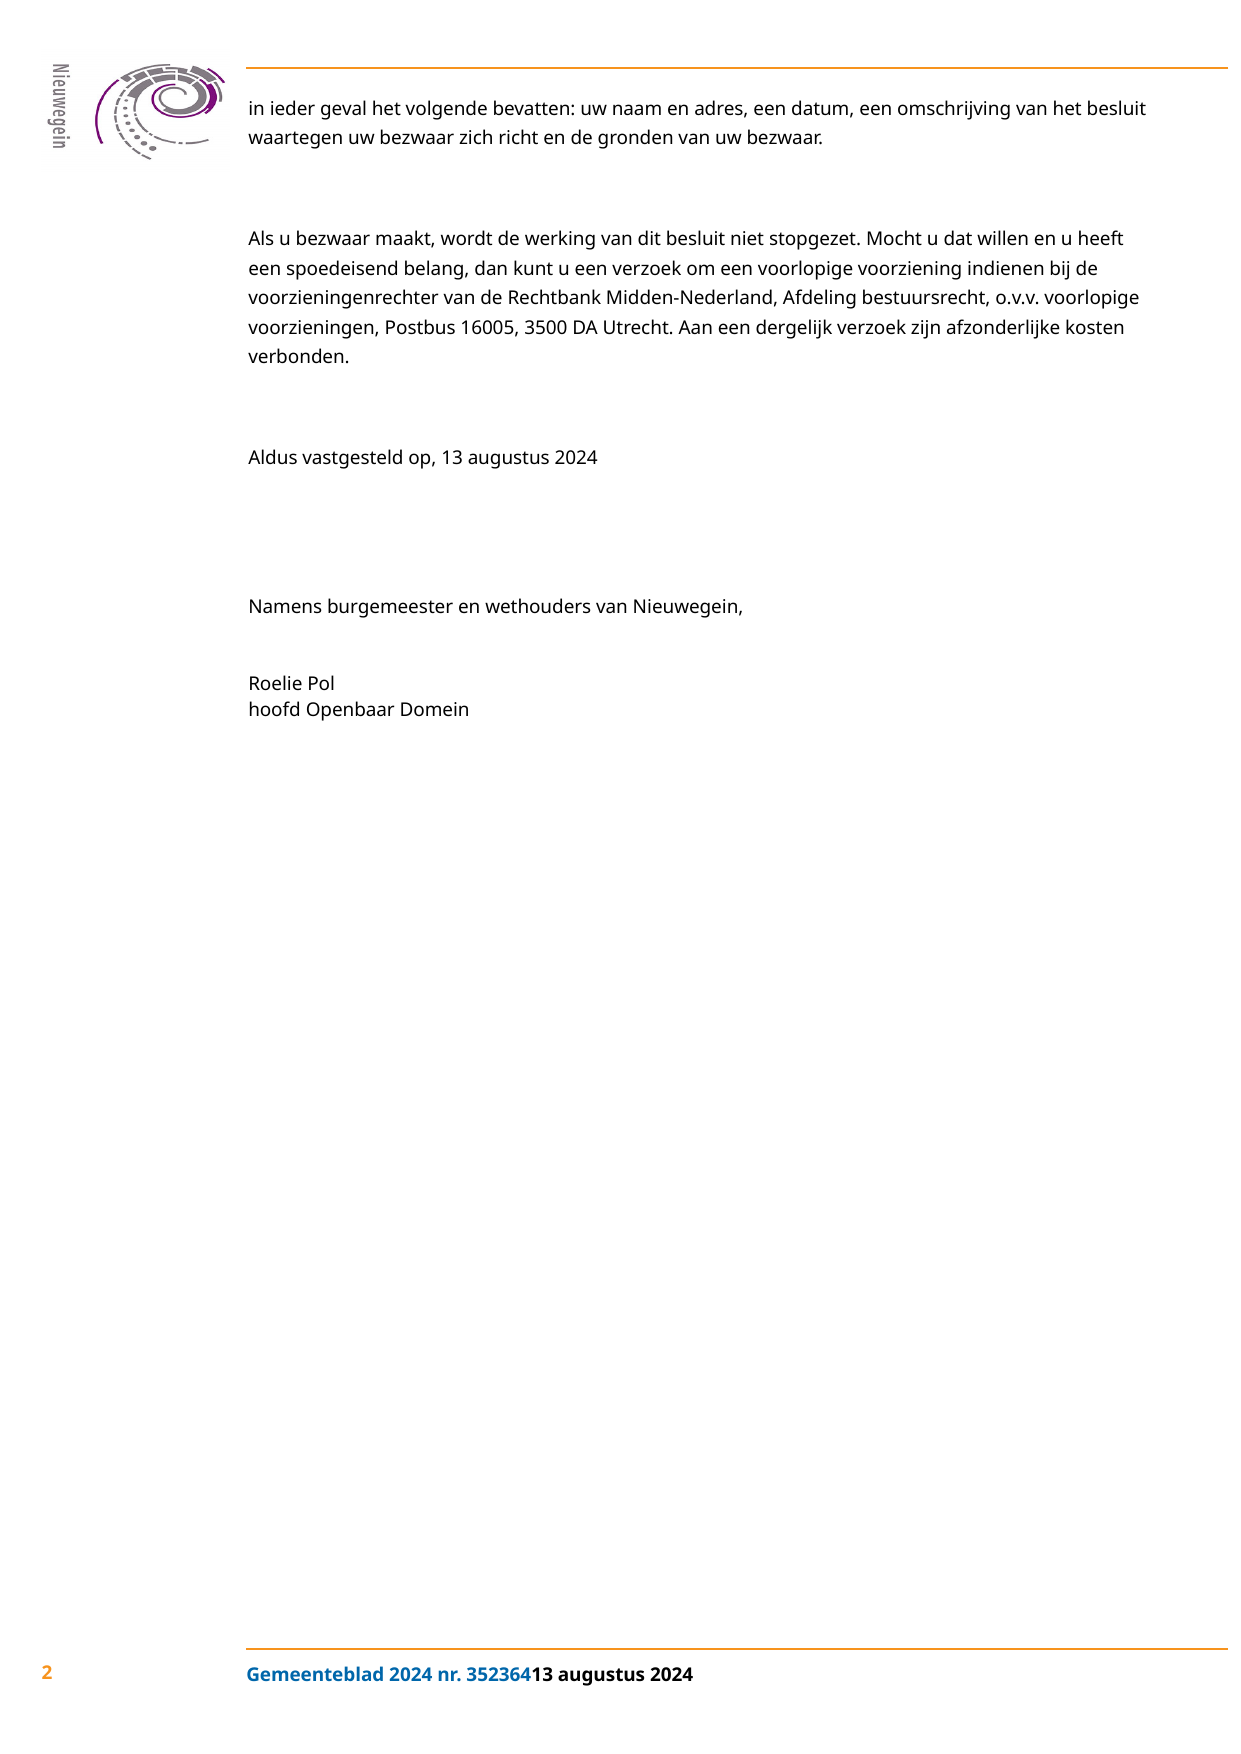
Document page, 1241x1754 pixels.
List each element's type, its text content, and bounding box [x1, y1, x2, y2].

text Als u bezwaar maakt, wordt de werking van dit besluit niet stopgezet. Mocht u dat willen en u heeft een spoedeisend belang, dan kunt u een verzoek om een voorlopige voorziening indienen bij de voorzieningenrechter van de Rechtbank Midden-Nederland, Afdeling bestuursrecht, o.v.v. voorlopige voorzieningen, Postbus 16005, 3500 DA Utrecht. Aan een dergelijk verzoek zijn afzonderlijke kosten verbonden. [248, 225, 1152, 369]
text Roelie Pol [248, 670, 1152, 696]
text hoofd Openbaar Domein [248, 696, 1152, 722]
text Aldus vastgesteld op, 13 augustus 2024 [248, 444, 1152, 470]
text in ieder geval het volgende bevatten: uw naam en adres, een datum, een omschrijving van het besluit waartegen uw bezwaar zich richt en de gronden van uw bezwaar. [248, 95, 1152, 150]
text Namens burgemeester en wethouders van Nieuwegein, [248, 593, 1152, 619]
picture [41, 47, 231, 172]
